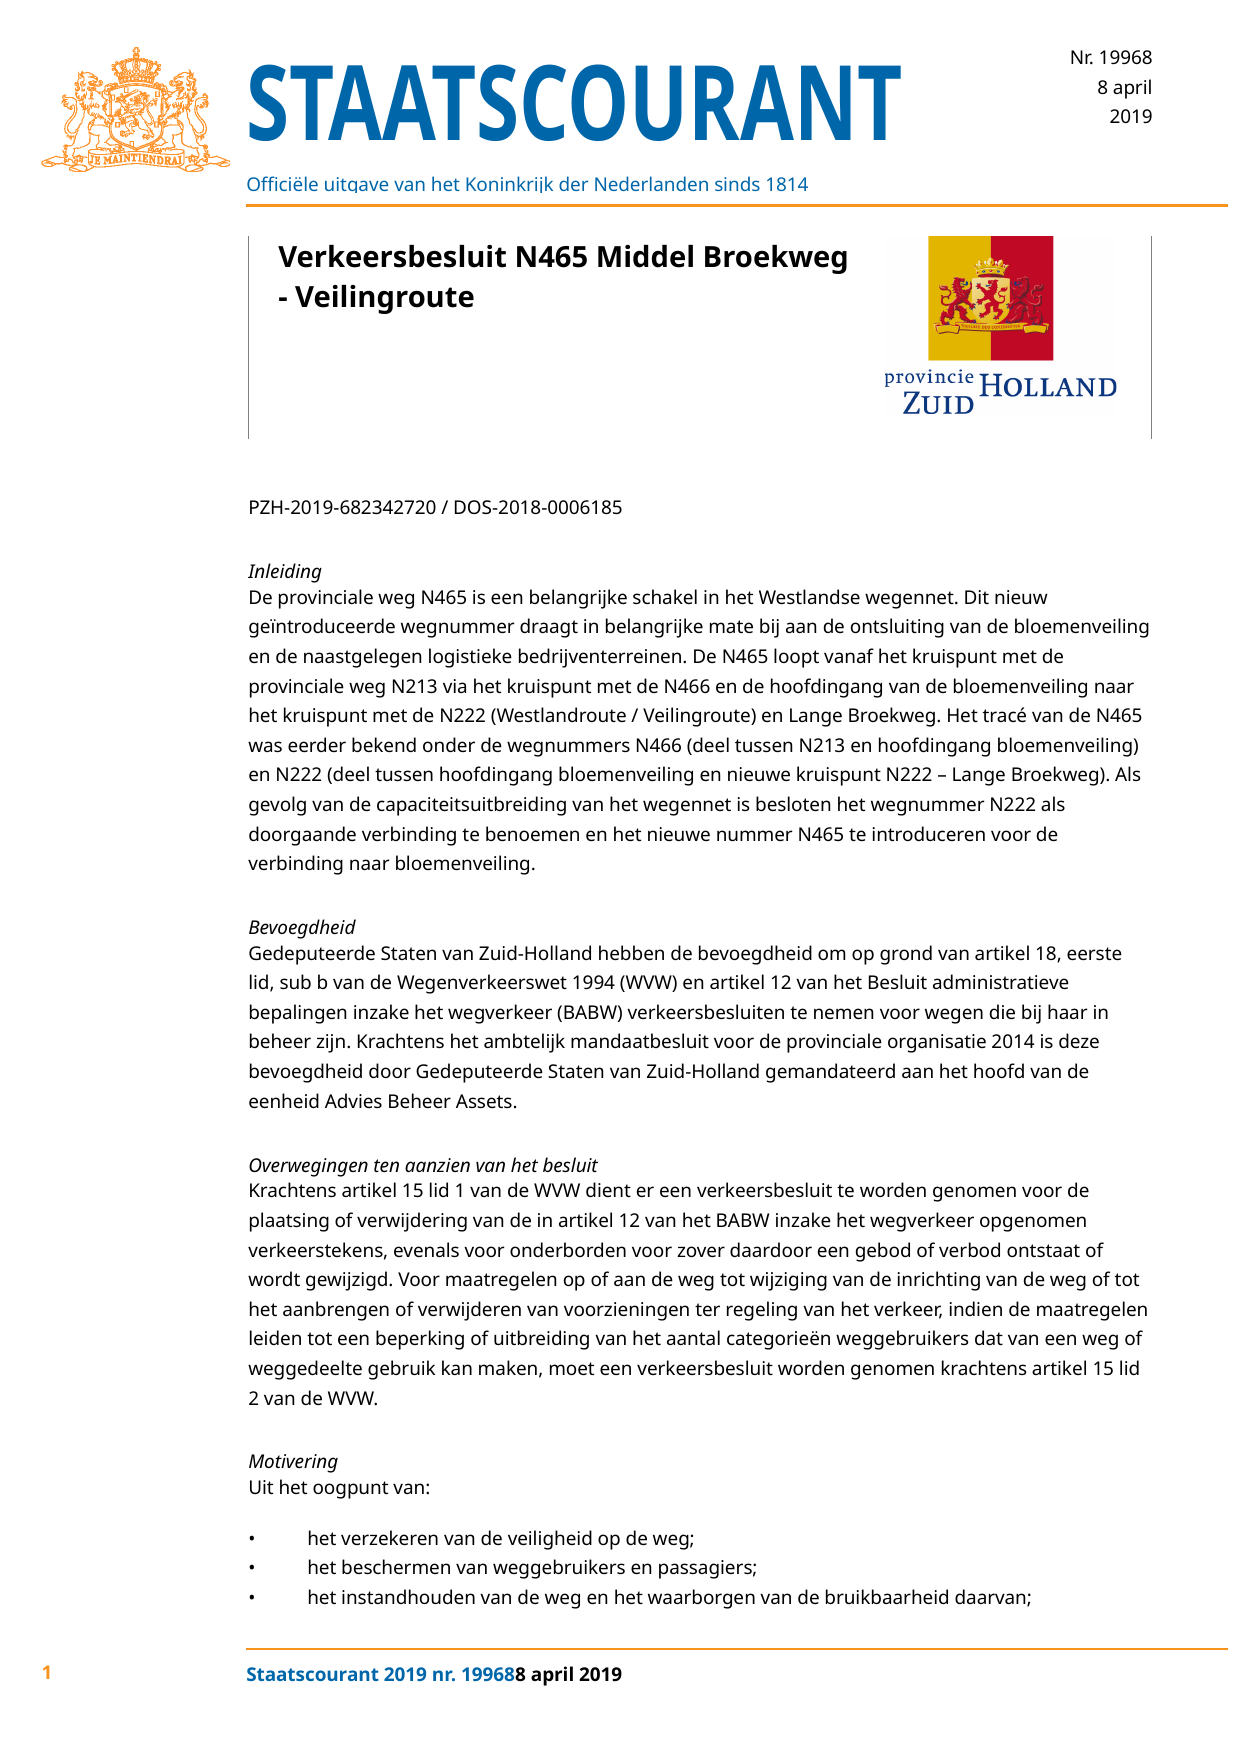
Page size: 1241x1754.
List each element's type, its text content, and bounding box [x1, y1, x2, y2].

text Krachtens artikel 15 lid 1 van de WVW dient er een verkeersbesluit te worden genomen voor de plaatsing of verwijdering van de in artikel 12 van het BABW inzake het wegverkeer opgenomen verkeerstekens, evenals voor onderborden voor zover daardoor een gebod of verbod ontstaat of wordt gewijzigd. Voor maatregelen op of aan de weg tot wijziging van de inrichting van de weg of tot het aanbrengen of verwijderen van voorzieningen ter regeling van het verkeer, indien de maatregelen leiden tot een beperking of uitbreiding van het aantal categorieën weggebruikers dat van een weg of weggedeelte gebruik kan maken, moet een verkeersbesluit worden genomen krachtens artikel 15 lid 2 van de WVW. [248, 1178, 1152, 1410]
text De provinciale weg N465 is een belangrijke schakel in het Westlandse wegennet. Dit nieuw geïntroduceerde wegnummer draagt in belangrijke mate bij aan de ontsluiting van de bloemenveiling en de naastgelegen logistieke bedrijventerreinen. De N465 loopt vanaf het kruispunt met de provinciale weg N213 via het kruispunt met de N466 en de hoofdingang van de bloemenveiling naar het kruispunt met de N222 (Westlandroute / Veilingroute) en Lange Broekweg. Het tracé van de N465 was eerder bekend onder de wegnummers N466 (deel tussen N213 en hoofdingang bloemenveiling) en N222 (deel tussen hoofdingang bloemenveiling en nieuwe kruispunt N222 – Lange Broekweg). Als gevolg van de capaciteitsuitbreiding van het wegennet is besloten het wegnummer N222 als doorgaande verbinding te benoemen en het nieuwe nummer N465 te introduceren voor de verbinding naar bloemenveiling. [248, 584, 1152, 876]
text Bevoegdheid [248, 914, 1152, 940]
list het beschermen van weggebruikers en passagiers; [248, 1554, 1152, 1580]
list het instandhouden van de weg en het waarborgen van de bruikbaarheid daarvan; [248, 1584, 1152, 1610]
table_header [850, 414, 1151, 439]
table_header [1117, 236, 1151, 413]
text Uit het oogpunt van: [248, 1474, 1152, 1500]
picture [41, 47, 231, 172]
list het verzekeren van de veiligheid op de weg; [248, 1525, 1152, 1551]
table_header Verkeersbesluit N465 Middel Broekweg - Veilingroute [249, 236, 850, 439]
text Motivering [248, 1449, 1152, 1474]
text PZH-2019-682342720 / DOS-2018-0006185 [248, 494, 1152, 520]
picture [885, 236, 1117, 414]
text Overwegingen ten aanzien van het besluit [248, 1152, 1152, 1178]
text Gedeputeerde Staten van Zuid-Holland hebben de bevoegdheid om op grond van artikel 18, eerste lid, sub b van de Wegenverkeerswet 1994 (WVW) en artikel 12 van het Besluit administratieve bepalingen inzake het wegverkeer (BABW) verkeersbesluiten te nemen voor wegen die bij haar in beheer zijn. Krachtens het ambtelijk mandaatbesluit voor de provinciale organisatie 2014 is deze bevoegdheid door Gedeputeerde Staten van Zuid-Holland gemandateerd aan het hoofd van de eenheid Advies Beheer Assets. [248, 940, 1152, 1114]
table_header [850, 236, 885, 413]
text Inleiding [248, 558, 1152, 584]
